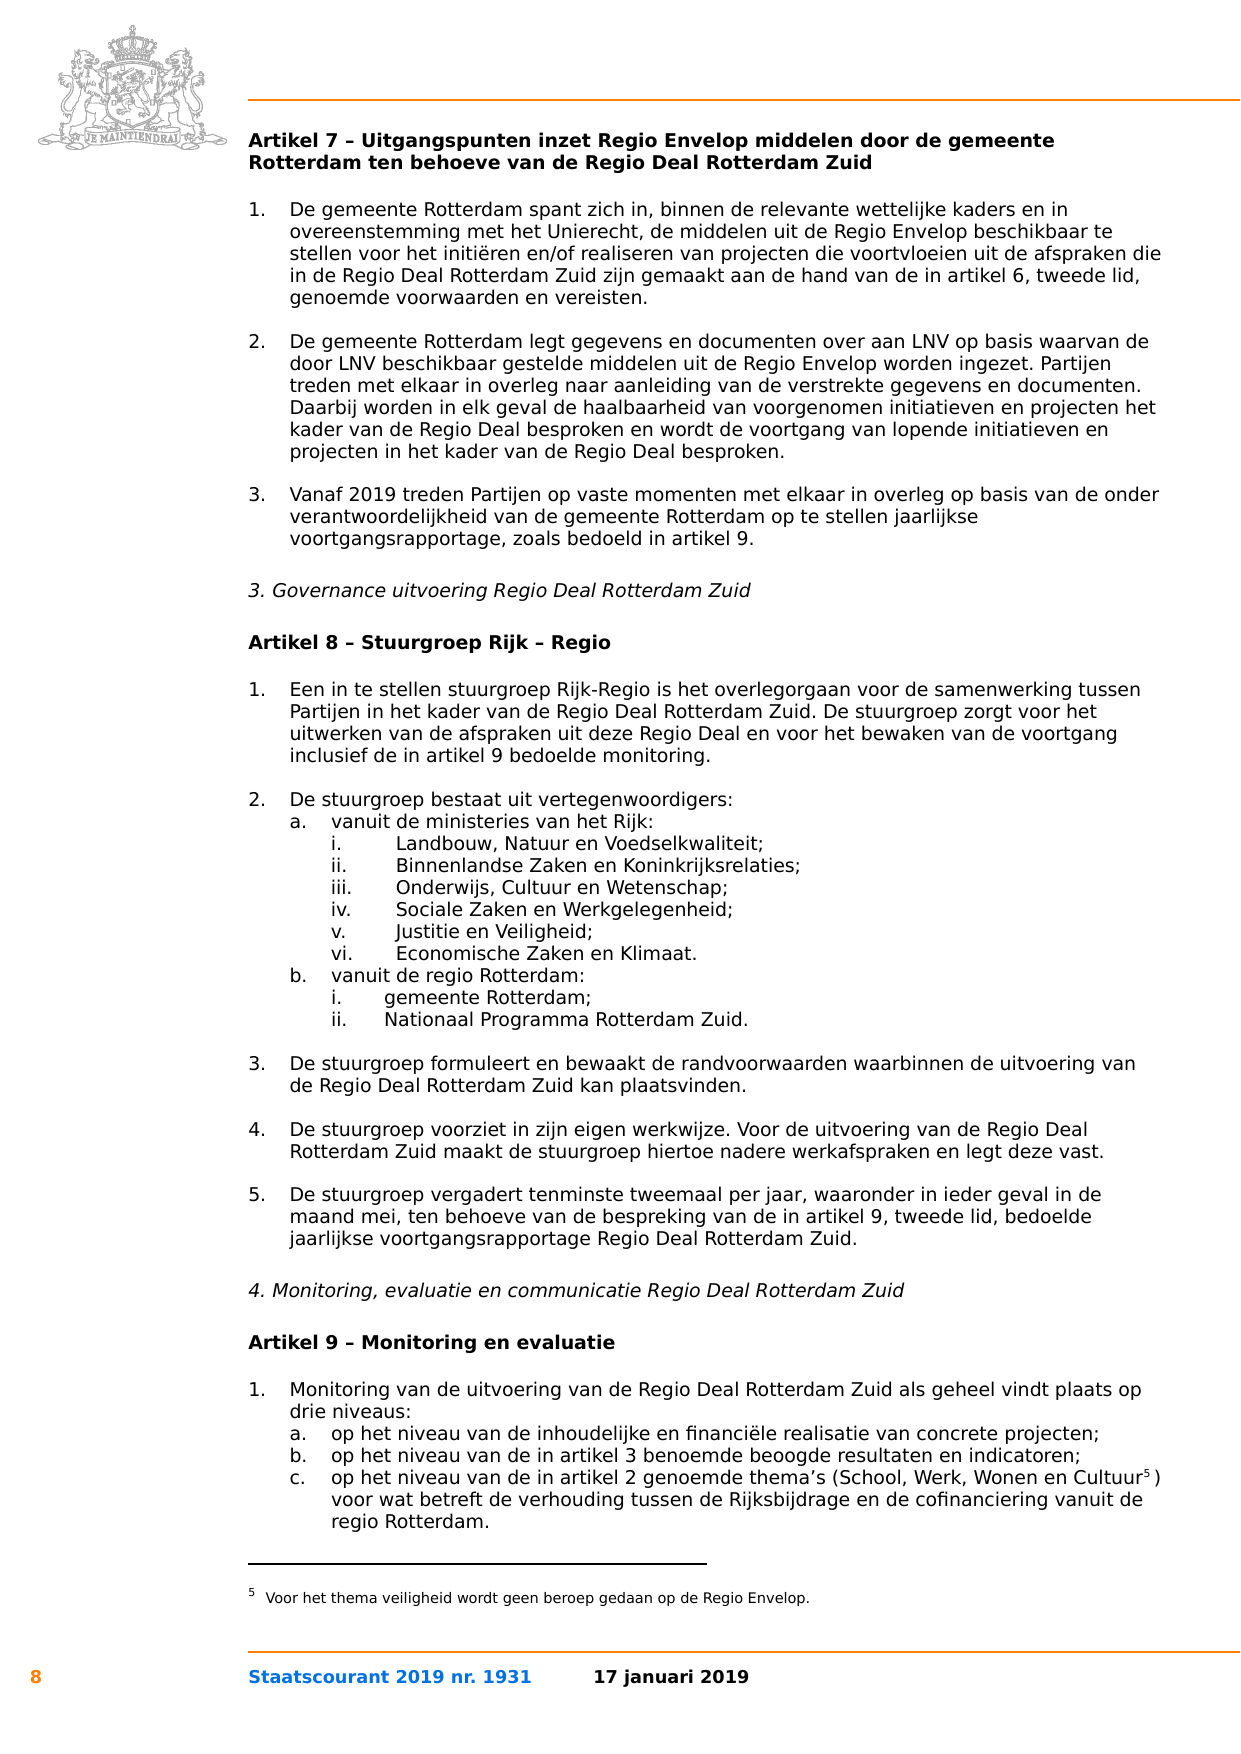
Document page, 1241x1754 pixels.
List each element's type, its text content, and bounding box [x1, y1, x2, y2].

text 3. De stuurgroep formuleert en bewaakt de randvoorwaarden waarbinnen de uitvoering van de Regio Deal Rotterdam Zuid kan plaatsvinden. [248, 1053, 1163, 1097]
text 5. De stuurgroep vergadert tenminste tweemaal per jaar, waaronder in ieder geval in de maand mei, ten behoeve van de bespreking van de in artikel 9, tweede lid, bedoelde jaarlijkse voortgangsrapportage Regio Deal Rotterdam Zuid. [248, 1184, 1163, 1250]
subtitle Artikel 8 – Stuurgroep Rijk – Regio [248, 632, 1163, 654]
text 2. De gemeente Rotterdam legt gegevens en documenten over aan LNV op basis waarvan de door LNV beschikbaar gestelde middelen uit de Regio Envelop worden ingezet. Partijen treden met elkaar in overleg naar aanleiding van de verstrekte gegevens en documenten. Daarbij worden in elk geval de haalbaarheid van voorgenomen initiatieven en projecten het kader van de Regio Deal besproken en wordt de voortgang van lopende initiatieven en projecten in het kader van de Regio Deal besproken. [248, 331, 1163, 462]
picture [38, 25, 227, 150]
text iv. Sociale Zaken en Werkgelegenheid; [331, 899, 1163, 921]
text ii. Nationaal Programma Rotterdam Zuid. [331, 1009, 1163, 1031]
text v. Justitie en Veiligheid; [331, 921, 1163, 943]
subtitle 3. Governance uitvoering Regio Deal Rotterdam Zuid [248, 580, 1163, 602]
text ii. Binnenlandse Zaken en Koninkrijksrelaties; [331, 855, 1163, 877]
text Voor het thema veiligheid wordt geen beroep gedaan op de Regio Envelop. [248, 1586, 1163, 1608]
text 4. De stuurgroep voorziet in zijn eigen werkwijze. Voor de uitvoering van de Regio Deal Rotterdam Zuid maakt de stuurgroep hiertoe nadere werkafspraken en legt deze vast. [248, 1118, 1163, 1162]
text b. op het niveau van de in artikel 3 benoemde beoogde resultaten en indicatoren; [289, 1445, 1163, 1467]
text 2. De stuurgroep bestaat uit vertegenwoordigers: [248, 789, 1163, 811]
text c. op het niveau van de in artikel 2 genoemde thema’s (School, Werk, Wonen en Cultuur) voor wat betreft de verhouding tussen de Rijksbijdrage en de cofinanciering vanuit de regio Rotterdam. [289, 1467, 1163, 1533]
text 1. De gemeente Rotterdam spant zich in, binnen de relevante wettelijke kaders en in overeenstemming met het Unierecht, de middelen uit de Regio Envelop beschikbaar te stellen voor het initiëren en/of realiseren van projecten die voortvloeien uit de afspraken die in de Regio Deal Rotterdam Zuid zijn gemaakt aan de hand van de in artikel 6, tweede lid, genoemde voorwaarden en vereisten. [248, 199, 1163, 309]
text 3. Vanaf 2019 treden Partijen op vaste momenten met elkaar in overleg op basis van de onder verantwoordelijkheid van de gemeente Rotterdam op te stellen jaarlijkse voortgangsrapportage, zoals bedoeld in artikel 9. [248, 484, 1163, 550]
subtitle 4. Monitoring, evaluatie en communicatie Regio Deal Rotterdam Zuid [248, 1280, 1163, 1302]
text i. gemeente Rotterdam; [331, 987, 1163, 1009]
subtitle Artikel 9 – Monitoring en evaluatie [248, 1332, 1163, 1354]
text a. op het niveau van de inhoudelijke en financiële realisatie van concrete projecten; [289, 1423, 1163, 1445]
subtitle Artikel 7 – Uitgangspunten inzet Regio Envelop middelen door de gemeente Rotterdam ten behoeve van de Regio Deal Rotterdam Zuid [248, 130, 1163, 174]
text i. Landbouw, Natuur en Voedselkwaliteit; [331, 833, 1163, 855]
text 1. Monitoring van de uitvoering van de Regio Deal Rotterdam Zuid als geheel vindt plaats op drie niveaus: [248, 1379, 1163, 1423]
text b. vanuit de regio Rotterdam: [289, 965, 1163, 987]
text vi. Economische Zaken en Klimaat. [331, 943, 1163, 965]
text 1. Een in te stellen stuurgroep Rijk-Regio is het overlegorgaan voor de samenwerking tussen Partijen in het kader van de Regio Deal Rotterdam Zuid. De stuurgroep zorgt voor het uitwerken van de afspraken uit deze Regio Deal en voor het bewaken van de voortgang inclusief de in artikel 9 bedoelde monitoring. [248, 679, 1163, 767]
text a. vanuit de ministeries van het Rijk: [289, 811, 1163, 833]
text iii. Onderwijs, Cultuur en Wetenschap; [331, 877, 1163, 899]
